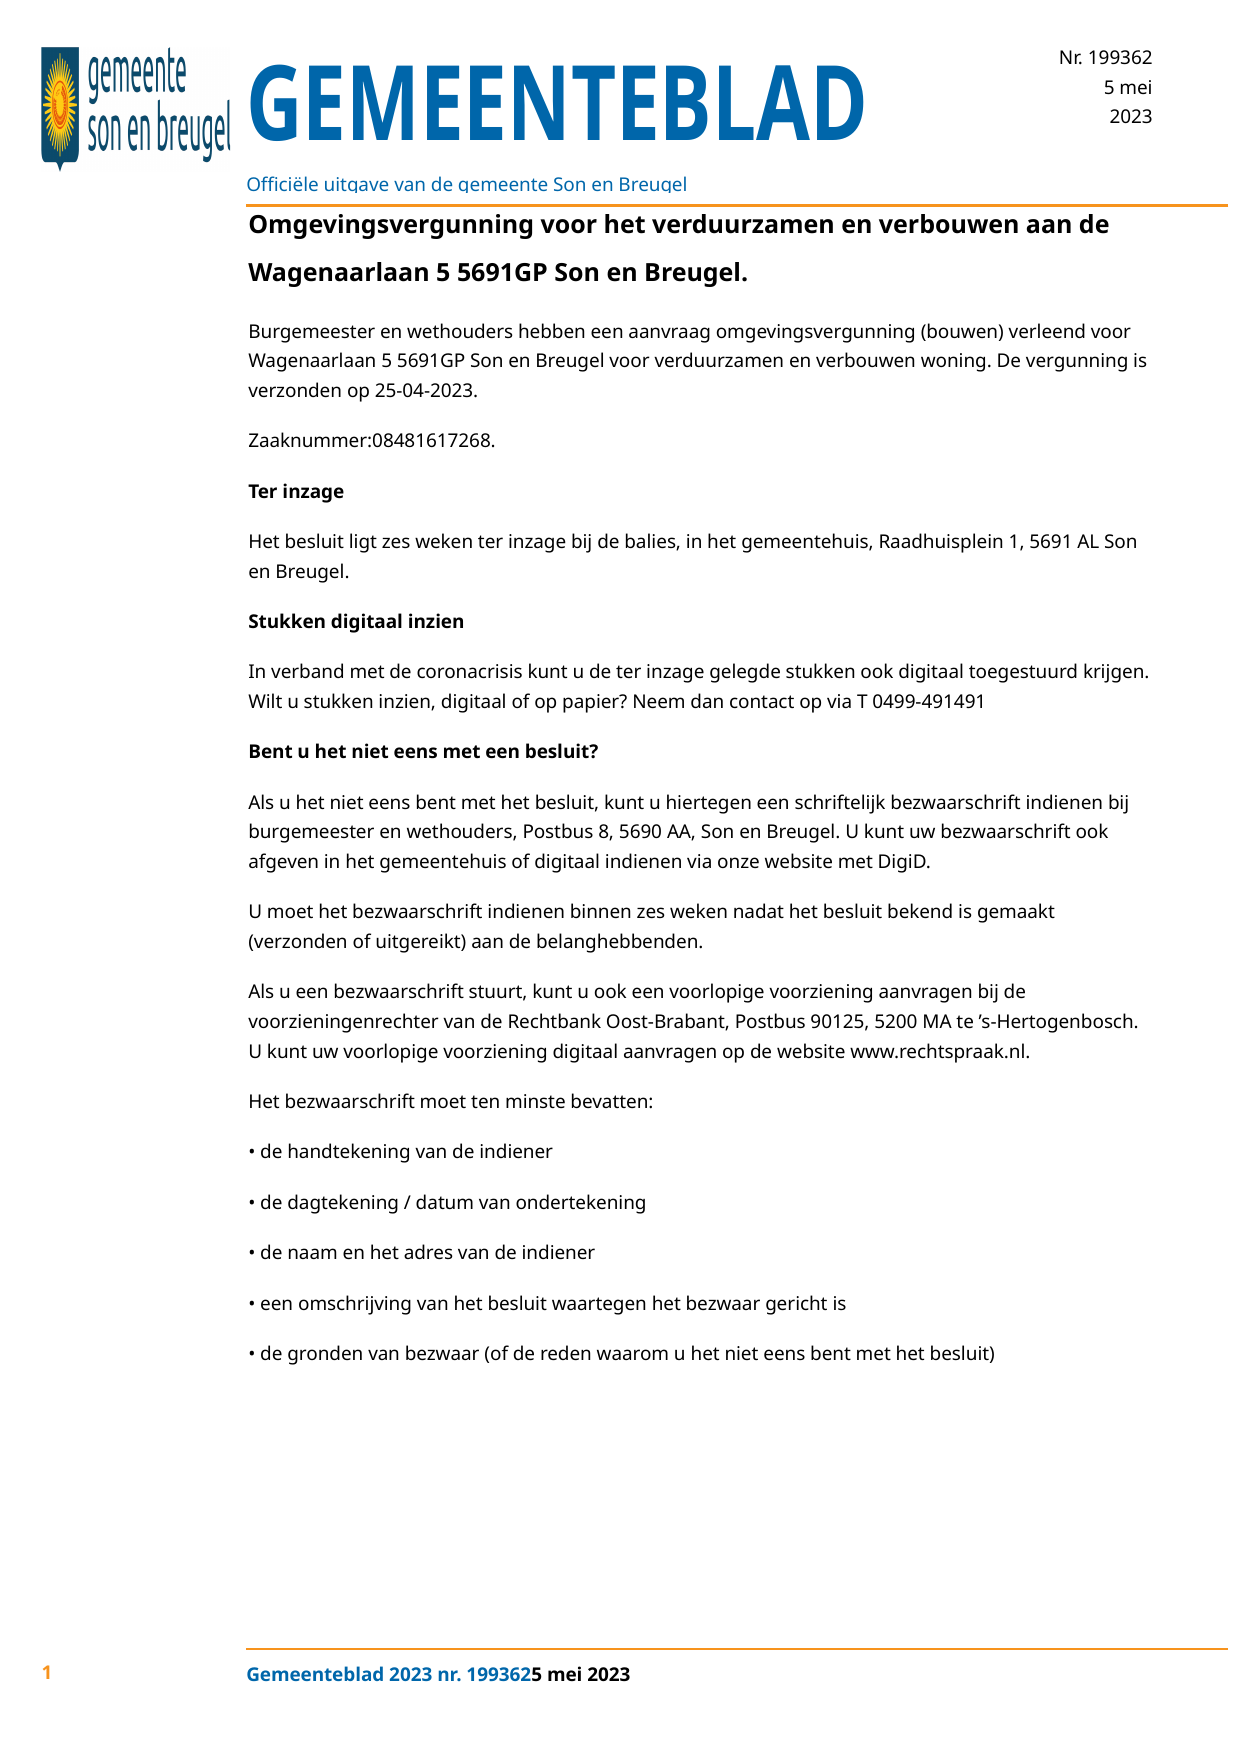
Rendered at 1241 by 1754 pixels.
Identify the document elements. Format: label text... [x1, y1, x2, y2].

text Als u het niet eens bent met het besluit, kunt u hiertegen een schriftelijk bezwaarschrift indienen bij burgemeester en wethouders, Postbus 8, 5690 AA, Son en Breugel. U kunt uw bezwaarschrift ook afgeven in het gemeentehuis of digitaal indienen via onze website met DigiD. [248, 789, 1152, 874]
text Omgevingsvergunning voor het verduurzamen en verbouwen aan de Wagenaarlaan 5 5691GP Son en Breugel. [248, 207, 1152, 288]
text Ter inzage [248, 478, 1152, 504]
text • de gronden van bezwaar (of de reden waarom u het niet eens bent met het besluit) [248, 1340, 1152, 1366]
text U moet het bezwaarschrift indienen binnen zes weken nadat het besluit bekend is gemaakt (verzonden of uitgereikt) aan de belanghebbenden. [248, 899, 1152, 954]
text Burgemeester en wethouders hebben een aanvraag omgevingsvergunning (bouwen) verleend voor Wagenaarlaan 5 5691GP Son en Breugel voor verduurzamen en verbouwen woning. De vergunning is verzonden op 25-04-2023. [248, 318, 1152, 403]
text • de dagtekening / datum van ondertekening [248, 1189, 1152, 1215]
text Het bezwaarschrift moet ten minste bevatten: [248, 1088, 1152, 1114]
text Als u een bezwaarschrift stuurt, kunt u ook een voorlopige voorziening aanvragen bij de voorzieningenrechter van de Rechtbank Oost-Brabant, Postbus 90125, 5200 MA te ’s-Hertogenbosch. U kunt uw voorlopige voorziening digitaal aanvragen op de website www.rechtspraak.nl. [248, 979, 1152, 1064]
text • de naam en het adres van de indiener [248, 1239, 1152, 1265]
text • een omschrijving van het besluit waartegen het bezwaar gericht is [248, 1290, 1152, 1316]
text Zaaknummer:08481617268. [248, 427, 1152, 453]
text Stukken digitaal inzien [248, 608, 1152, 634]
picture [41, 47, 231, 172]
text In verband met de coronacrisis kunt u de ter inzage gelegde stukken ook digitaal toegestuurd krijgen. Wilt u stukken inzien, digitaal of op papier? Neem dan contact op via T 0499-491491 [248, 659, 1152, 714]
text Het besluit ligt zes weken ter inzage bij de balies, in het gemeentehuis, Raadhuisplein 1, 5691 AL Son en Breugel. [248, 528, 1152, 584]
text • de handtekening van de indiener [248, 1139, 1152, 1164]
text Bent u het niet eens met een besluit? [248, 739, 1152, 764]
